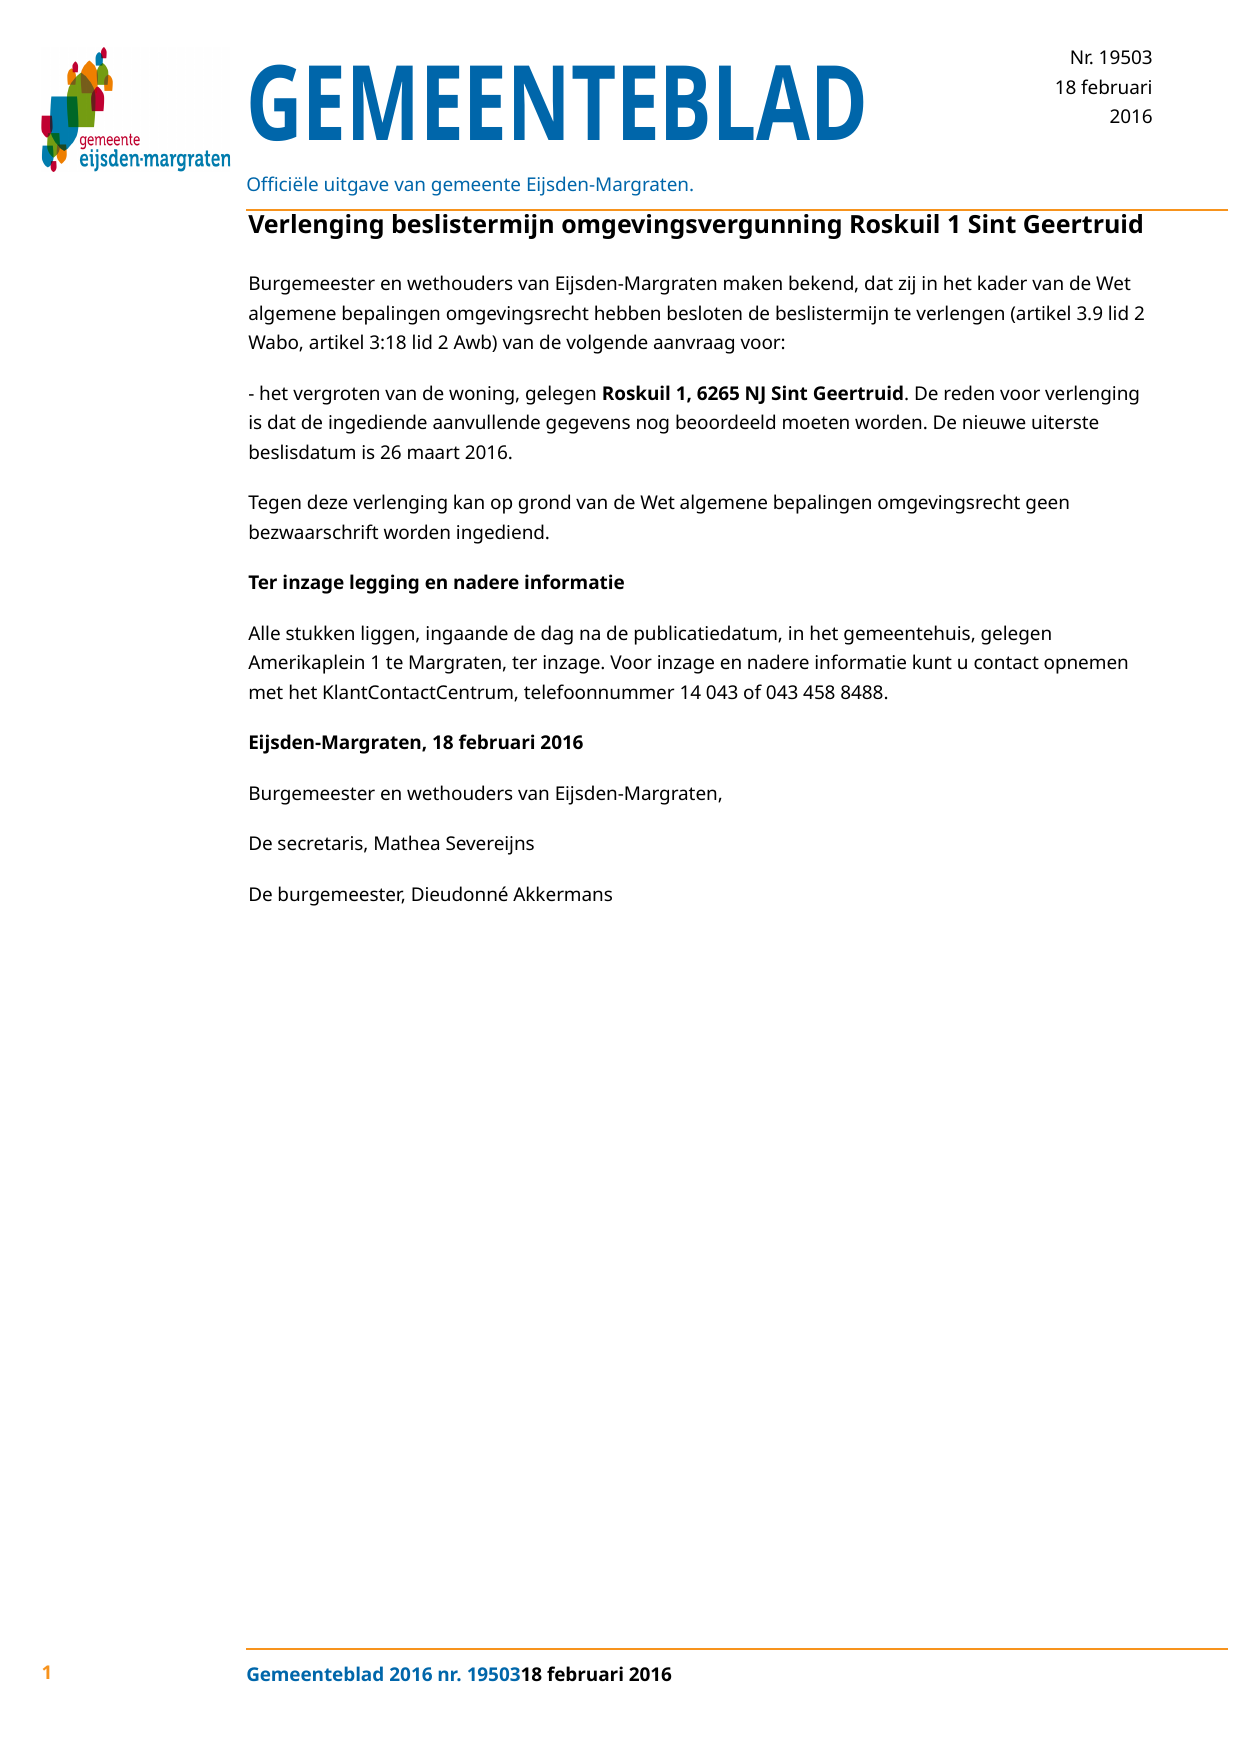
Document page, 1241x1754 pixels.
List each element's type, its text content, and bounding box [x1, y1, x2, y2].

picture [41, 47, 231, 172]
text Verlenging beslistermijn omgevingsvergunning Roskuil 1 Sint Geertruid [248, 211, 1152, 241]
text De burgemeester, Dieudonné Akkermans [248, 881, 1152, 906]
text Alle stukken liggen, ingaande de dag na de publicatiedatum, in het gemeentehuis, gelegen Amerikaplein 1 te Margraten, ter inzage. Voor inzage en nadere informatie kunt u contact opnemen met het KlantContactCentrum, telefoonnummer 14 043 of 043 458 8488. [248, 620, 1152, 705]
text Ter inzage legging en nadere informatie [248, 569, 1152, 595]
text De secretaris, Mathea Severeijns [248, 830, 1152, 856]
text - het vergroten van de woning, gelegen Roskuil 1, 6265 NJ Sint Geertruid. De reden voor verlenging is dat de ingediende aanvullende gegevens nog beoordeeld moeten worden. De nieuwe uiterste beslisdatum is 26 maart 2016. [248, 380, 1152, 465]
text Tegen deze verlenging kan op grond van de Wet algemene bepalingen omgevingsrecht geen bezwaarschrift worden ingediend. [248, 489, 1152, 545]
text Burgemeester en wethouders van Eijsden-Margraten, [248, 780, 1152, 806]
text Eijsden-Margraten, 18 februari 2016 [248, 729, 1152, 755]
text Burgemeester en wethouders van Eijsden-Margraten maken bekend, dat zij in het kader van de Wet algemene bepalingen omgevingsrecht hebben besloten de beslistermijn te verlengen (artikel 3.9 lid 2 Wabo, artikel 3:18 lid 2 Awb) van de volgende aanvraag voor: [248, 270, 1152, 355]
